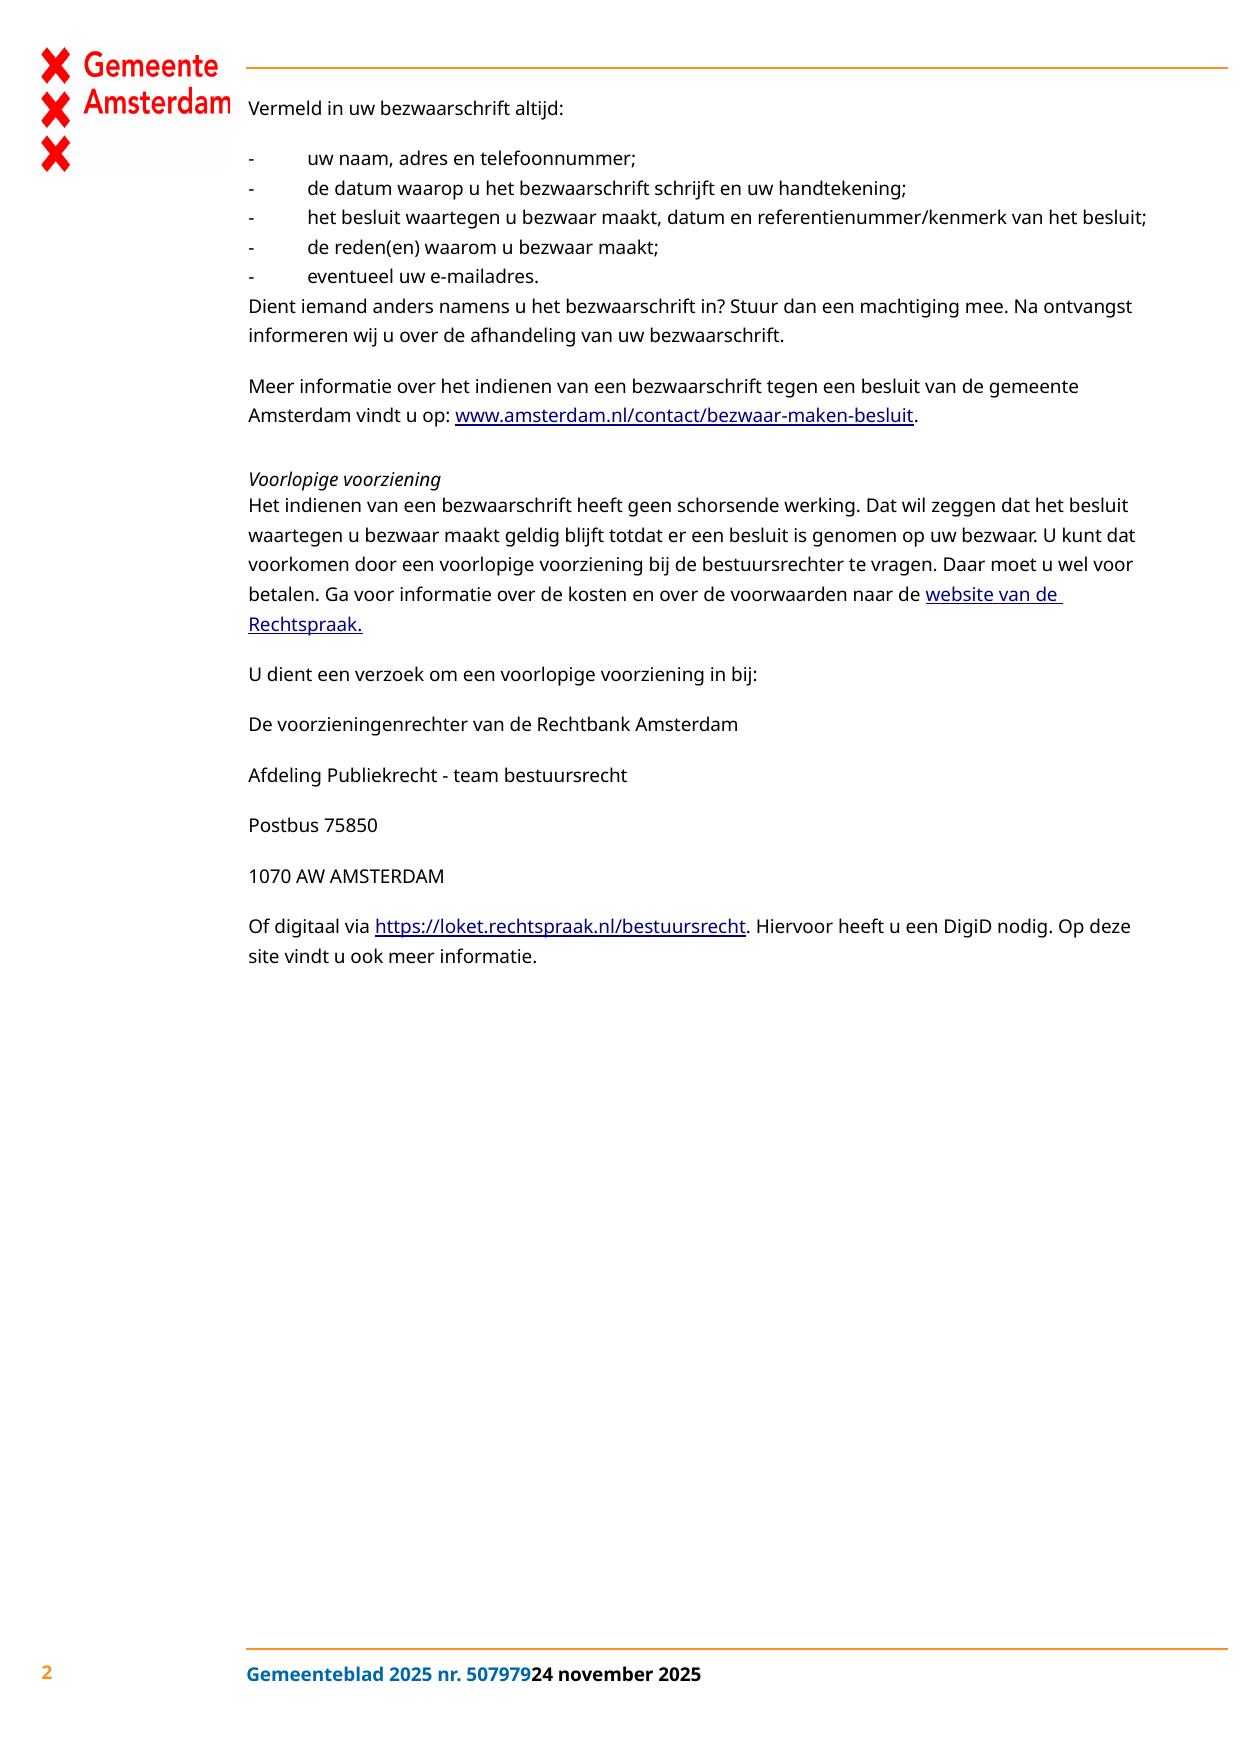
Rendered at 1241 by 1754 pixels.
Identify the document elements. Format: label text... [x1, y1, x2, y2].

picture [41, 47, 231, 172]
text Het indienen van een bezwaarschrift heeft geen schorsende werking. Dat wil zeggen dat het besluit waartegen u bezwaar maakt geldig blijft totdat er een besluit is genomen op uw bezwaar. U kunt dat voorkomen door een voorlopige voorziening bij de bestuursrechter te vragen. Daar moet u wel voor betalen. Ga voor informatie over de kosten en over de voorwaarden naar de website van de Rechtspraak. [248, 492, 1152, 636]
text 1070 AW AMSTERDAM [248, 863, 1152, 888]
text Of digitaal via https://loket.rechtspraak.nl/bestuursrecht. Hiervoor heeft u een DigiD nodig. Op deze site vindt u ook meer informatie. [248, 913, 1152, 968]
text Postbus 75850 [248, 812, 1152, 838]
text Voorlopige voorziening [248, 467, 1152, 492]
text De voorzieningenrechter van de Rechtbank Amsterdam [248, 712, 1152, 737]
text Meer informatie over het indienen van een bezwaarschrift tegen een besluit van de gemeente Amsterdam vindt u op: www.amsterdam.nl/contact/bezwaar-maken-besluit. [248, 373, 1152, 428]
text U dient een verzoek om een voorlopige voorziening in bij: [248, 661, 1152, 687]
text Afdeling Publiekrecht - team bestuursrecht [248, 762, 1152, 788]
text Dient iemand anders namens u het bezwaarschrift in? Stuur dan een machtiging mee. Na ontvangst informeren wij u over de afhandeling van uw bezwaarschrift. [248, 293, 1152, 348]
list het besluit waartegen u bezwaar maakt, datum en referentienummer/kenmerk van het besluit; [248, 204, 1152, 230]
list de datum waarop u het bezwaarschrift schrijft en uw handtekening; [248, 175, 1152, 201]
list uw naam, adres en telefoonnummer; [248, 145, 1152, 171]
list de reden(en) waarom u bezwaar maakt; [248, 234, 1152, 260]
list eventueel uw e-mailadres. [248, 263, 1152, 289]
text Vermeld in uw bezwaarschrift altijd: [248, 95, 1152, 121]
